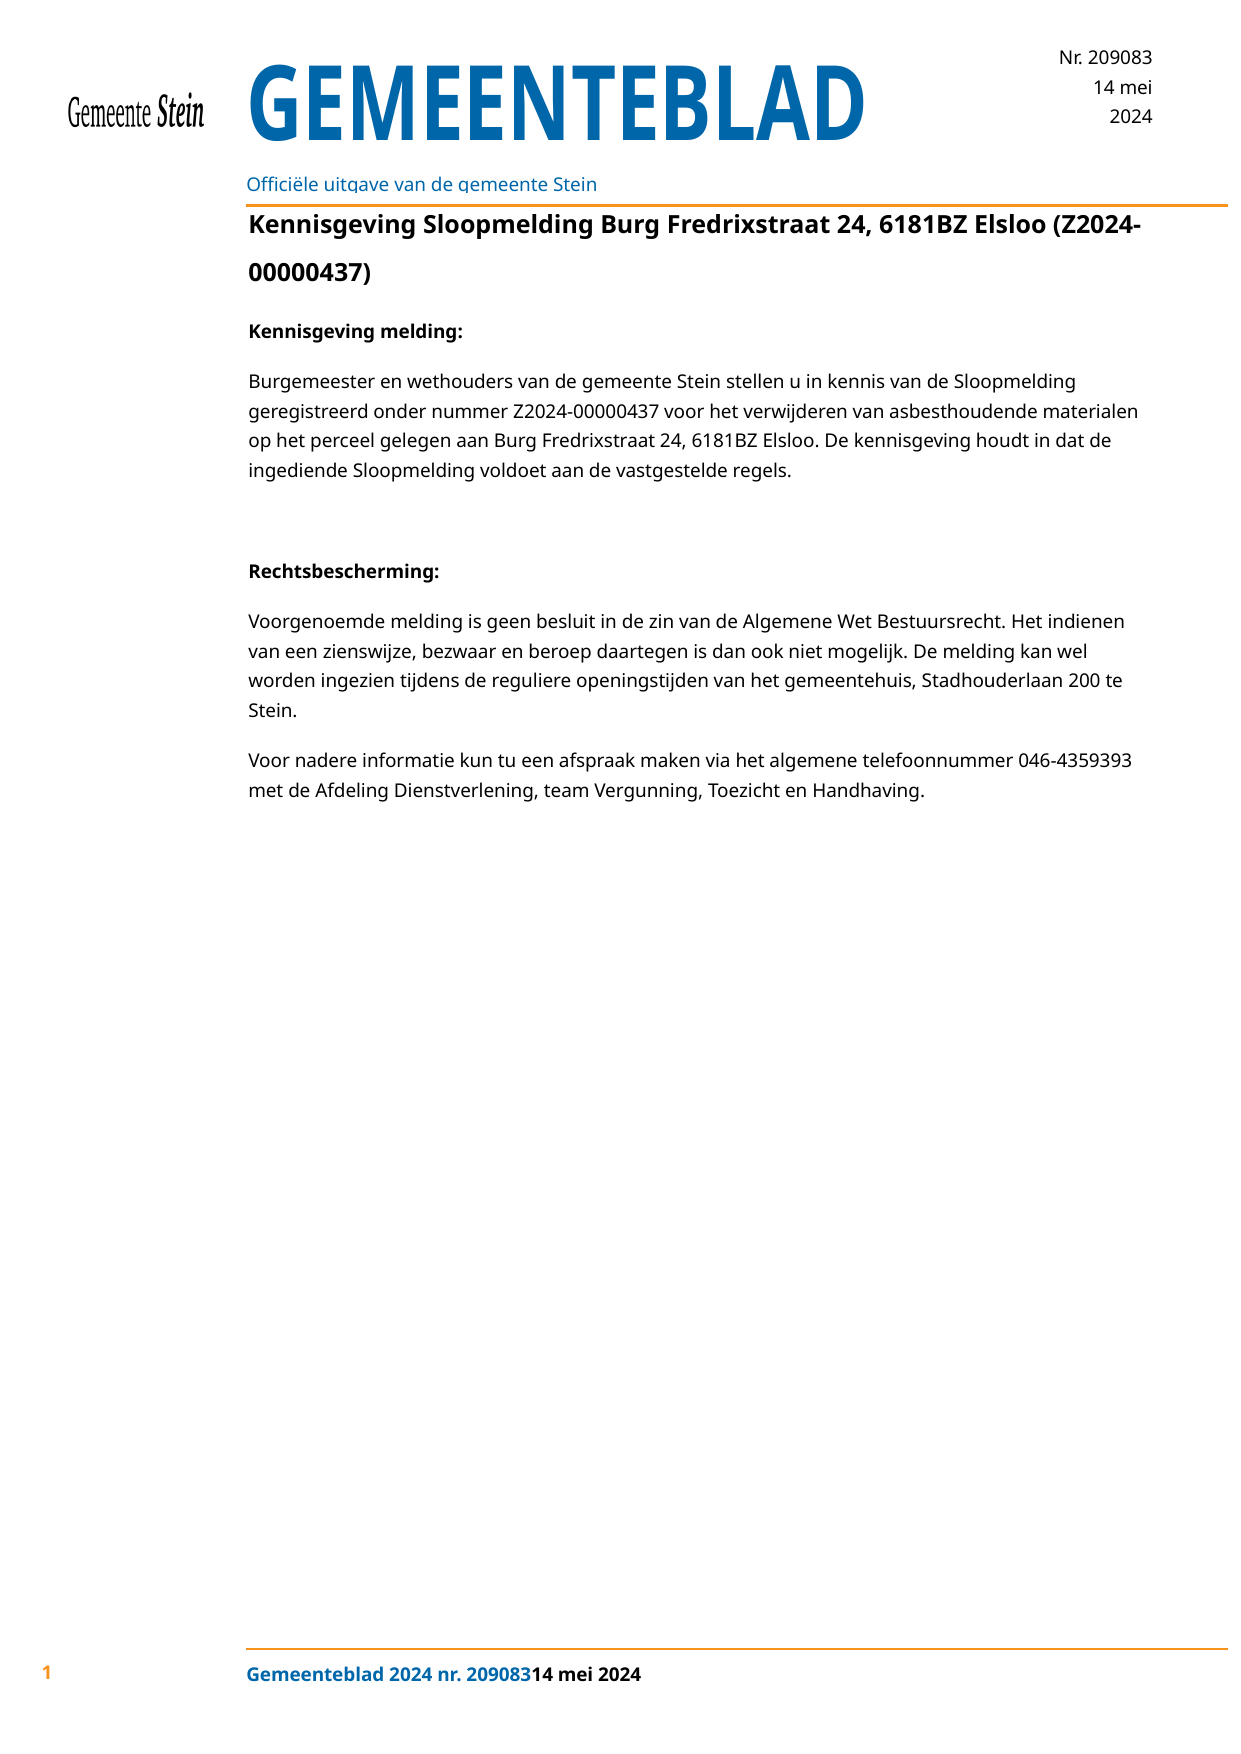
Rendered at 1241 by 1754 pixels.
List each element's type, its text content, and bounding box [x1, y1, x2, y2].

text Kennisgeving melding: [248, 318, 1152, 344]
text Voor nadere informatie kun tu een afspraak maken via het algemene telefoonnummer 046-4359393 met de Afdeling Dienstverlening, team Vergunning, Toezicht en Handhaving. [248, 747, 1152, 803]
text Rechtsbescherming: [248, 558, 1152, 584]
text Burgemeester en wethouders van de gemeente Stein stellen u in kennis van de Sloopmelding geregistreerd onder nummer Z2024-00000437 voor het verwijderen van asbesthoudende materialen op het perceel gelegen aan Burg Fredrixstraat 24, 6181BZ Elsloo. De kennisgeving houdt in dat de ingediende Sloopmelding voldoet aan de vastgestelde regels. [248, 368, 1152, 483]
text Kennisgeving Sloopmelding Burg Fredrixstraat 24, 6181BZ Elsloo (Z2024-00000437) [248, 207, 1152, 288]
text Voorgenoemde melding is geen besluit in de zin van de Algemene Wet Bestuursrecht. Het indienen van een zienswijze, bezwaar en beroep daartegen is dan ook niet mogelijk. De melding kan wel worden ingezien tijdens de reguliere openingstijden van het gemeentehuis, Stadhouderlaan 200 te Stein. [248, 608, 1152, 723]
picture [41, 47, 231, 172]
